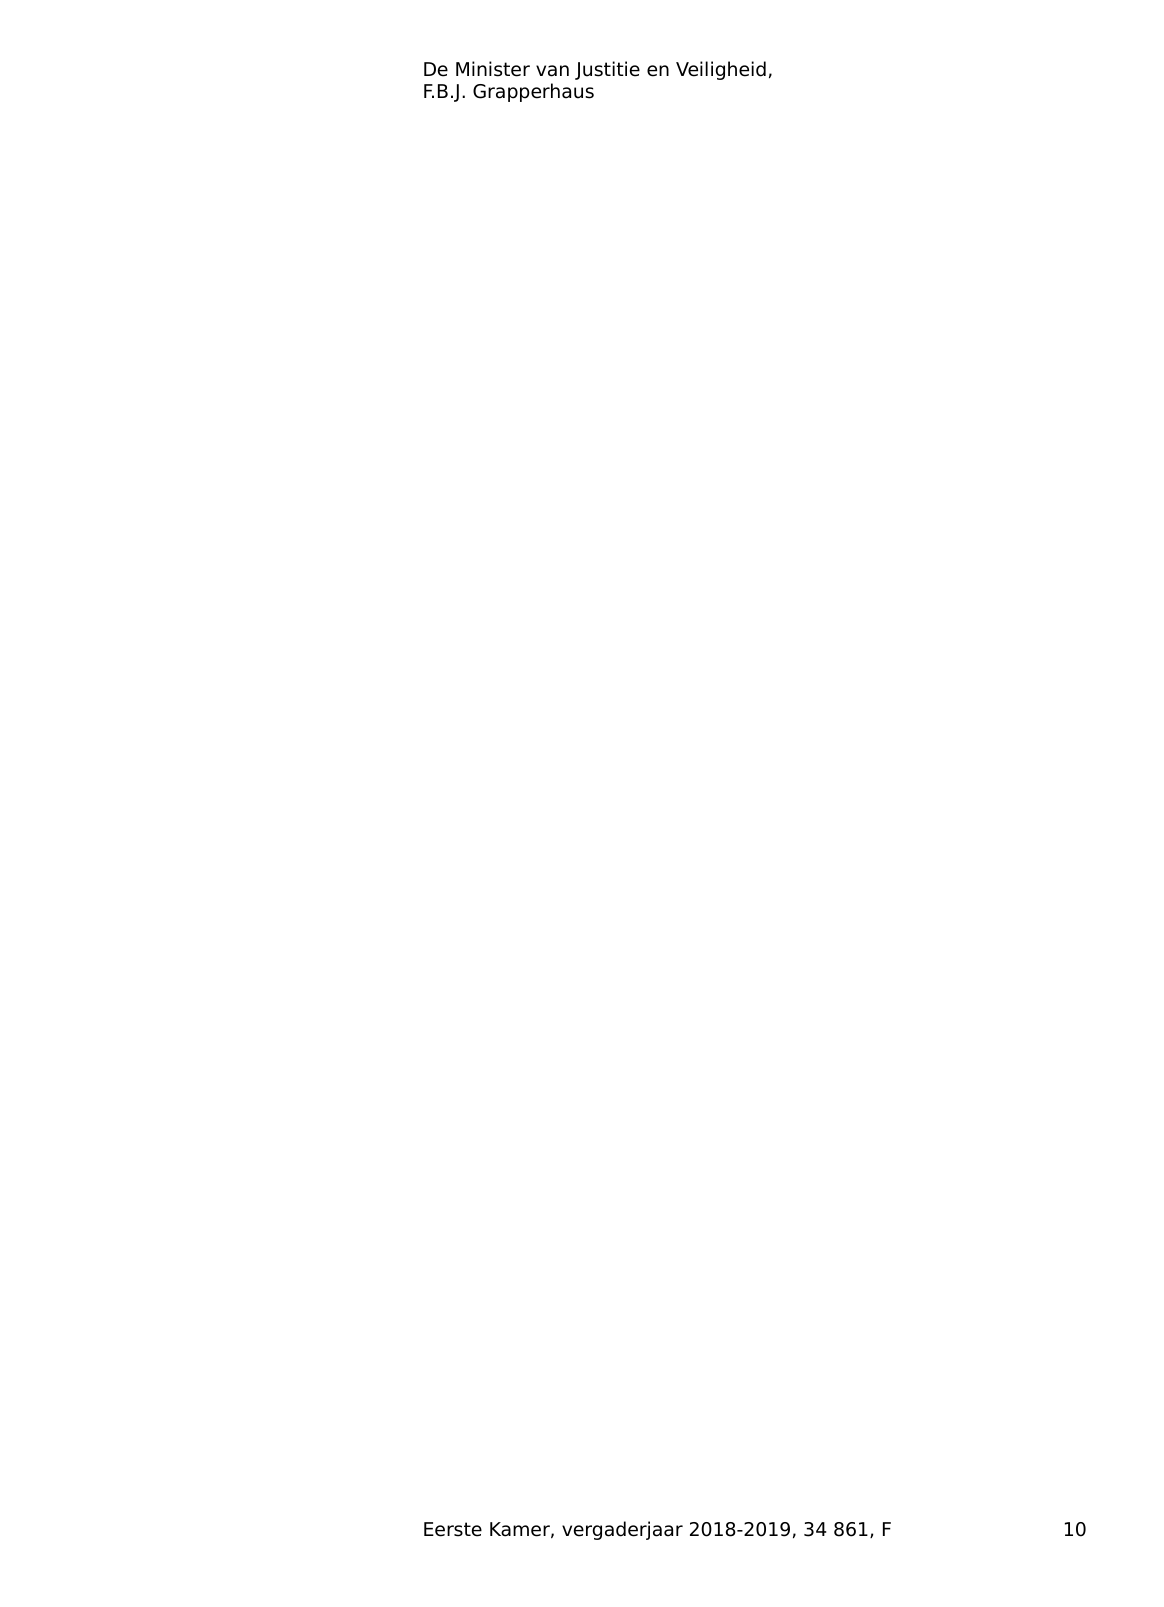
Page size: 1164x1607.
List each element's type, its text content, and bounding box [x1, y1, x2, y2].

text De Minister van Justitie en Veiligheid, F.B.J. Grapperhaus [422, 59, 1087, 103]
